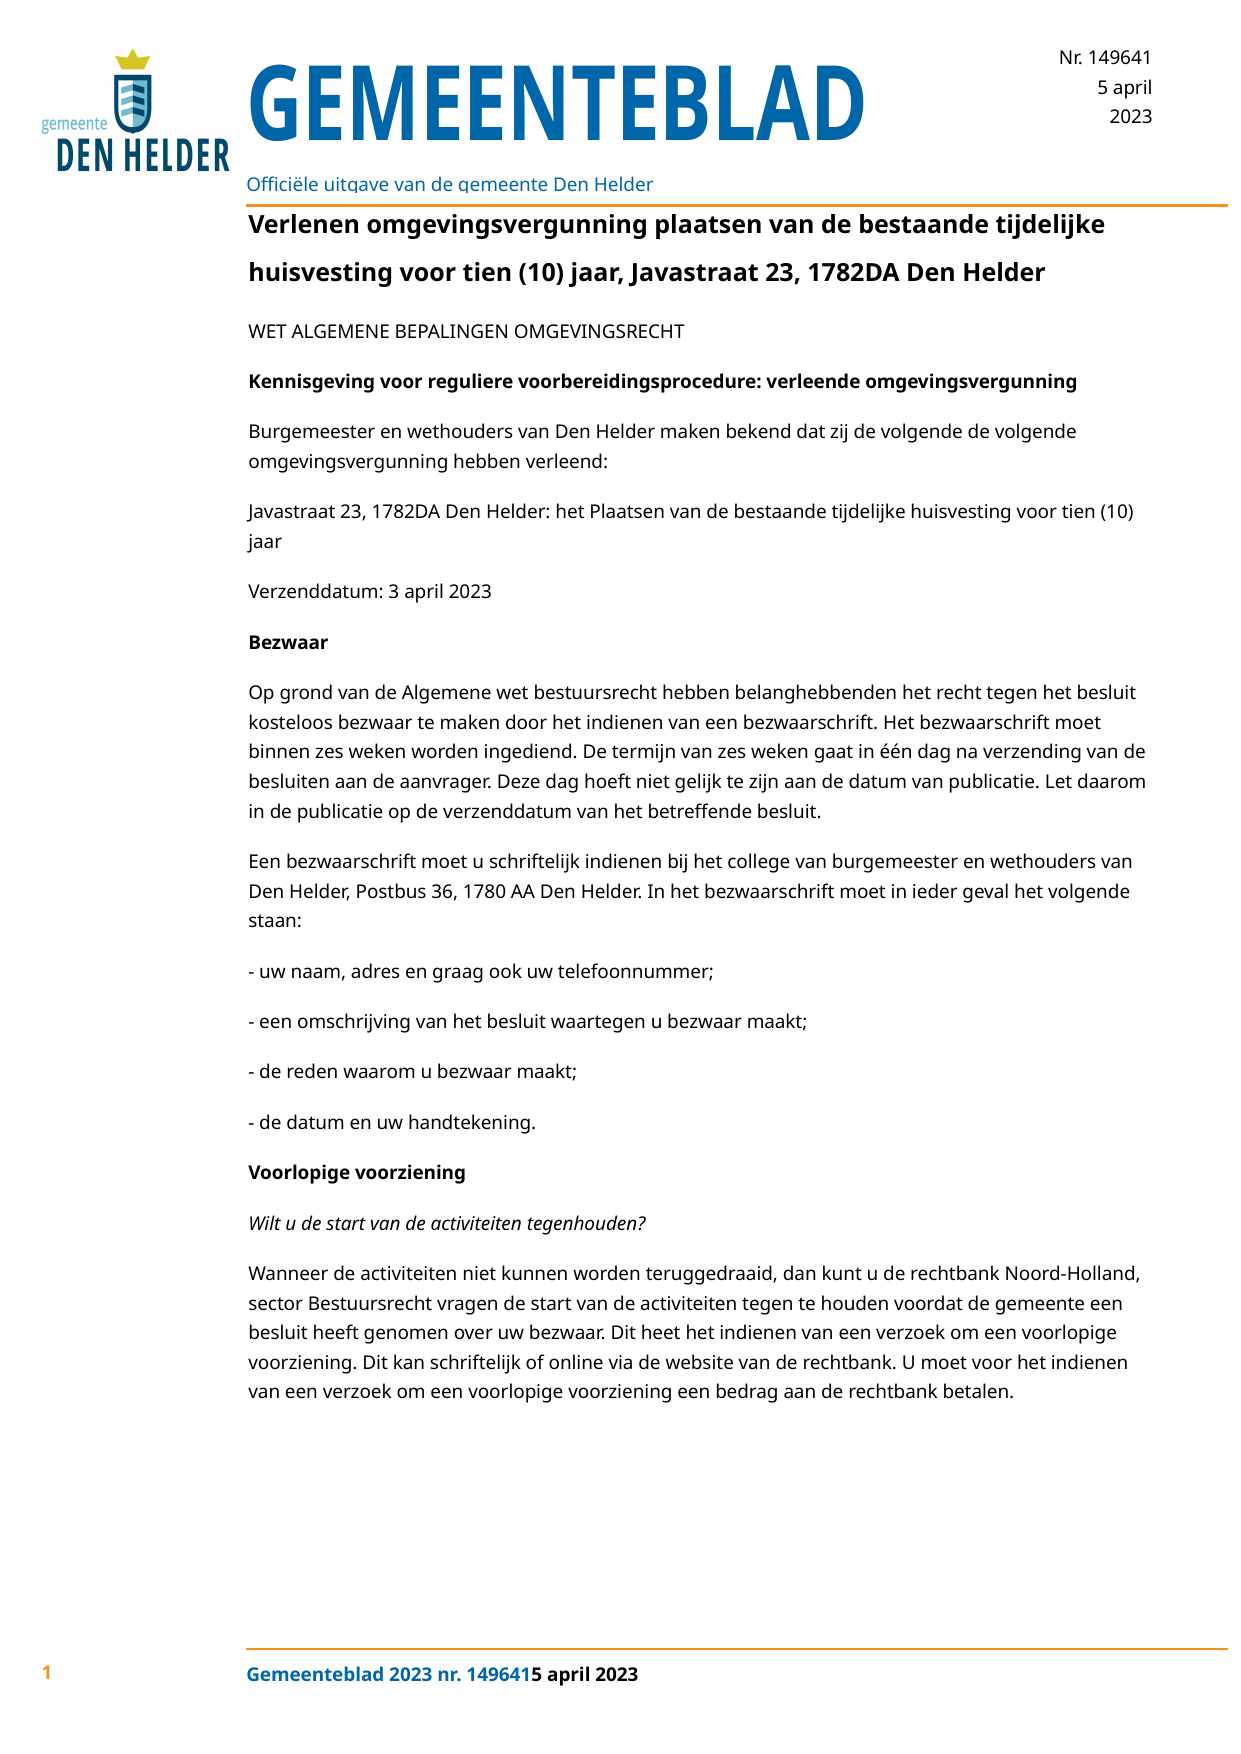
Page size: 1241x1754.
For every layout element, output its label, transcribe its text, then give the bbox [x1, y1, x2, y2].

text Verlenen omgevingsvergunning plaatsen van de bestaande tijdelijke huisvesting voor tien (10) jaar, Javastraat 23, 1782DA Den Helder [248, 207, 1152, 288]
text Verzenddatum: 3 april 2023 [248, 579, 1152, 604]
text Wanneer de activiteiten niet kunnen worden teruggedraaid, dan kunt u de rechtbank Noord-Holland, sector Bestuursrecht vragen de start van de activiteiten tegen te houden voordat de gemeente een besluit heeft genomen over uw bezwaar. Dit heet het indienen van een verzoek om een voorlopige voorziening. Dit kan schriftelijk of online via de website van de rechtbank. U moet voor het indienen van een verzoek om een voorlopige voorziening een bedrag aan de rechtbank betalen. [248, 1260, 1152, 1404]
text Op grond van de Algemene wet bestuursrecht hebben belanghebbenden het recht tegen het besluit kosteloos bezwaar te maken door het indienen van een bezwaarschrift. Het bezwaarschrift moet binnen zes weken worden ingediend. De termijn van zes weken gaat in één dag na verzending van de besluiten aan de aanvrager. Deze dag hoeft niet gelijk te zijn aan de datum van publicatie. Let daarom in de publicatie op de verzenddatum van het betreffende besluit. [248, 679, 1152, 824]
text - een omschrijving van het besluit waartegen u bezwaar maakt; [248, 1008, 1152, 1034]
text Voorlopige voorziening [248, 1159, 1152, 1185]
text Bezwaar [248, 629, 1152, 655]
picture [63, 144, 68, 165]
text - de reden waarom u bezwaar maakt; [248, 1059, 1152, 1084]
picture [41, 47, 231, 172]
text Burgemeester en wethouders van Den Helder maken bekend dat zij de volgende de volgende omgevingsvergunning hebben verleend: [248, 419, 1152, 474]
text - uw naam, adres en graag ook uw telefoonnummer; [248, 958, 1152, 984]
text Wilt u de start van de activiteiten tegenhouden? [248, 1210, 1152, 1236]
picture [220, 160, 224, 172]
picture [100, 154, 106, 172]
text Kennisgeving voor reguliere voorbereidingsprocedure: verleende omgevingsvergunning [248, 368, 1152, 394]
text WET ALGEMENE BEPALINGEN OMGEVINGSRECHT [248, 318, 1152, 344]
text Een bezwaarschrift moet u schriftelijk indienen bij het college van burgemeester en wethouders van Den Helder, Postbus 36, 1780 AA Den Helder. In het bezwaarschrift moet in ieder geval het volgende staan: [248, 848, 1152, 933]
text - de datum en uw handtekening. [248, 1109, 1152, 1135]
picture [130, 157, 135, 172]
text Javastraat 23, 1782DA Den Helder: het Plaatsen van de bestaande tijdelijke huisvesting voor tien (10) jaar [248, 499, 1152, 554]
picture [182, 144, 187, 165]
